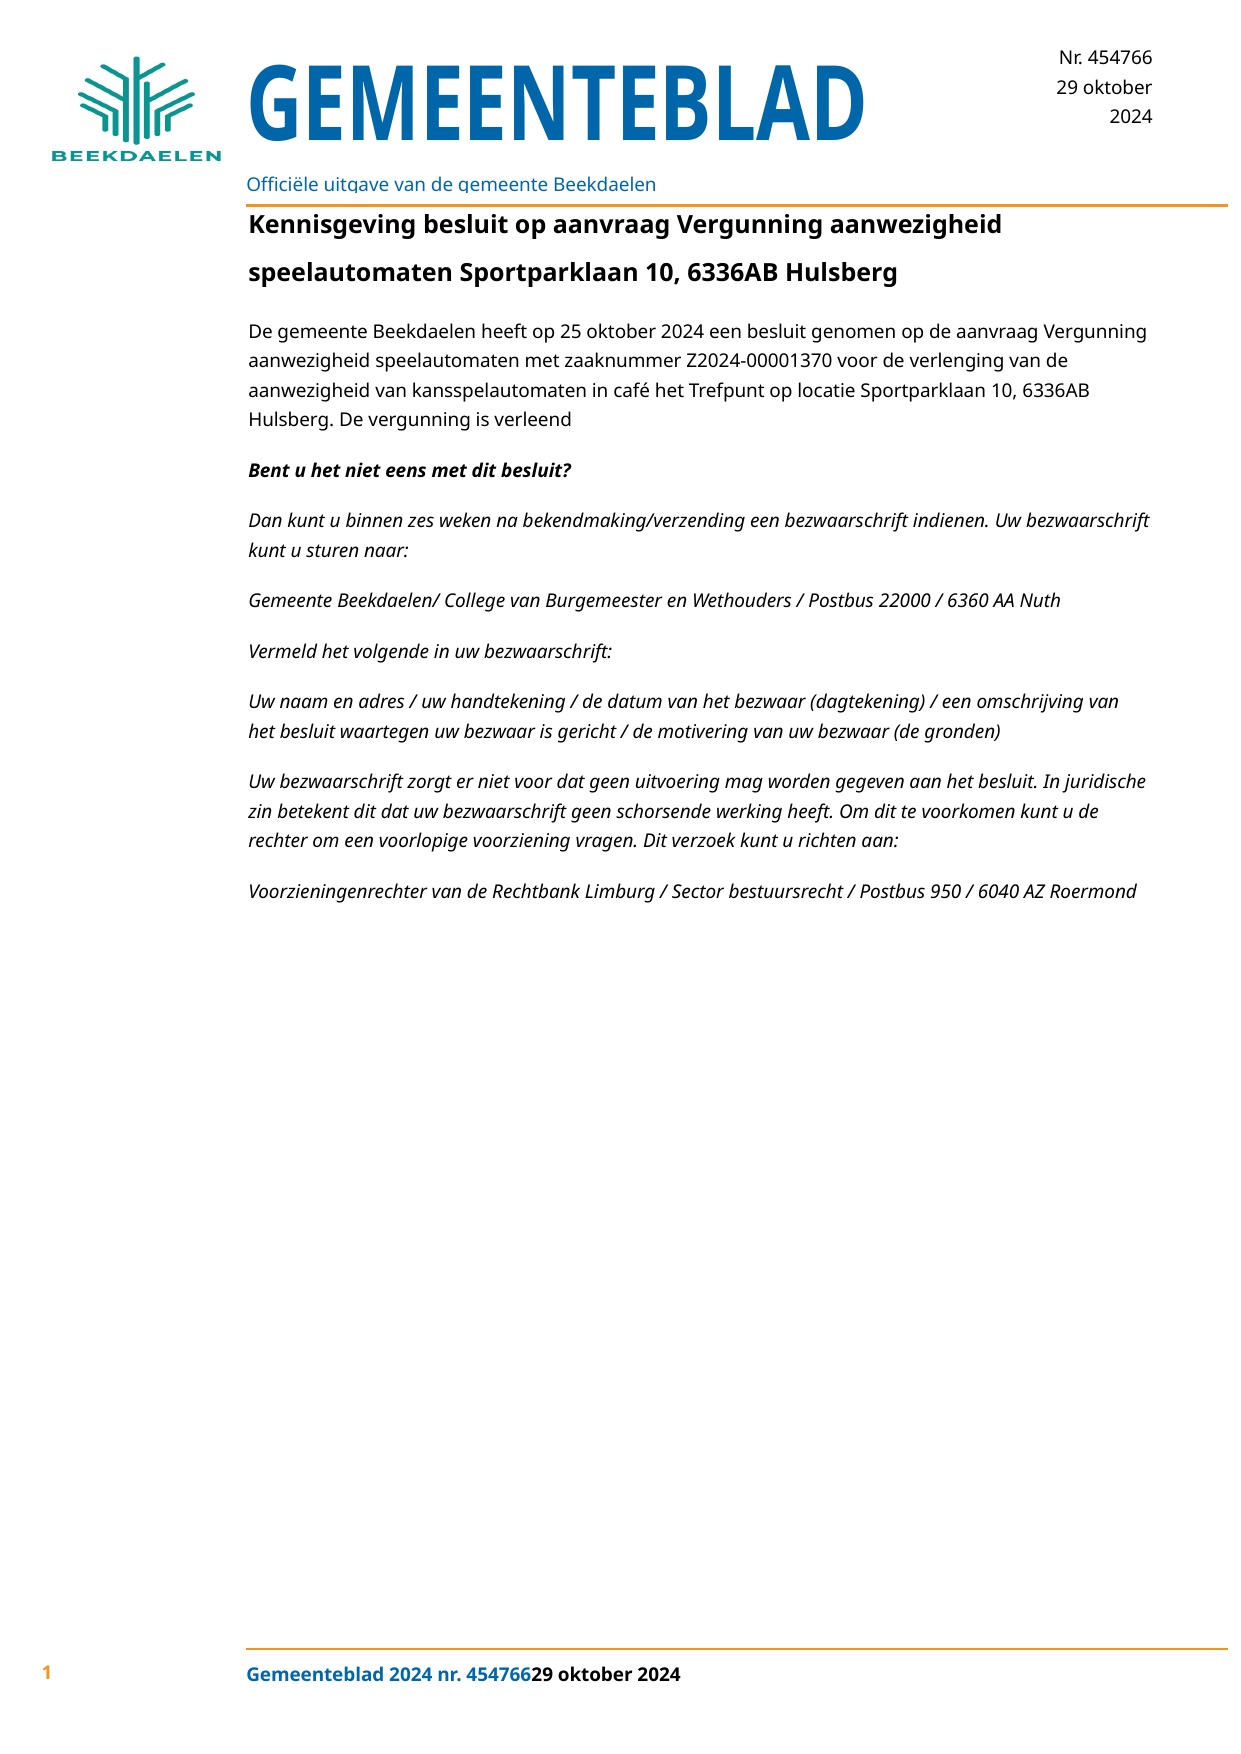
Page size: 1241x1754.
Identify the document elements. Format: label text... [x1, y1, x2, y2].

text Dan kunt u binnen zes weken na bekendmaking/verzending een bezwaarschrift indienen. Uw bezwaarschrift kunt u sturen naar: [248, 507, 1152, 563]
text Kennisgeving besluit op aanvraag Vergunning aanwezigheid speelautomaten Sportparklaan 10, 6336AB Hulsberg [248, 207, 1152, 288]
text Uw naam en adres / uw handtekening / de datum van het bezwaar (dagtekening) / een omschrijving van het besluit waartegen uw bezwaar is gericht / de motivering van uw bezwaar (de gronden) [248, 688, 1152, 744]
text De gemeente Beekdaelen heeft op 25 oktober 2024 een besluit genomen op de aanvraag Vergunning aanwezigheid speelautomaten met zaaknummer Z2024-00001370 voor de verlenging van de aanwezigheid van kansspelautomaten in café het Trefpunt op locatie Sportparklaan 10, 6336AB Hulsberg. De vergunning is verleend [248, 318, 1152, 432]
text Uw bezwaarschrift zorgt er niet voor dat geen uitvoering mag worden gegeven aan het besluit. In juridische zin betekent dit dat uw bezwaarschrift geen schorsende werking heeft. Om dit te voorkomen kunt u de rechter om een voorlopige voorziening vragen. Dit verzoek kunt u richten aan: [248, 768, 1152, 853]
text Voorzieningenrechter van de Rechtbank Limburg / Sector bestuursrecht / Postbus 950 / 6040 AZ Roermond [248, 878, 1152, 904]
picture [41, 47, 231, 172]
text Bent u het niet eens met dit besluit? [248, 457, 1152, 483]
text Vermeld het volgende in uw bezwaarschrift: [248, 638, 1152, 664]
text Gemeente Beekdaelen/ College van Burgemeester en Wethouders / Postbus 22000 / 6360 AA Nuth [248, 587, 1152, 613]
